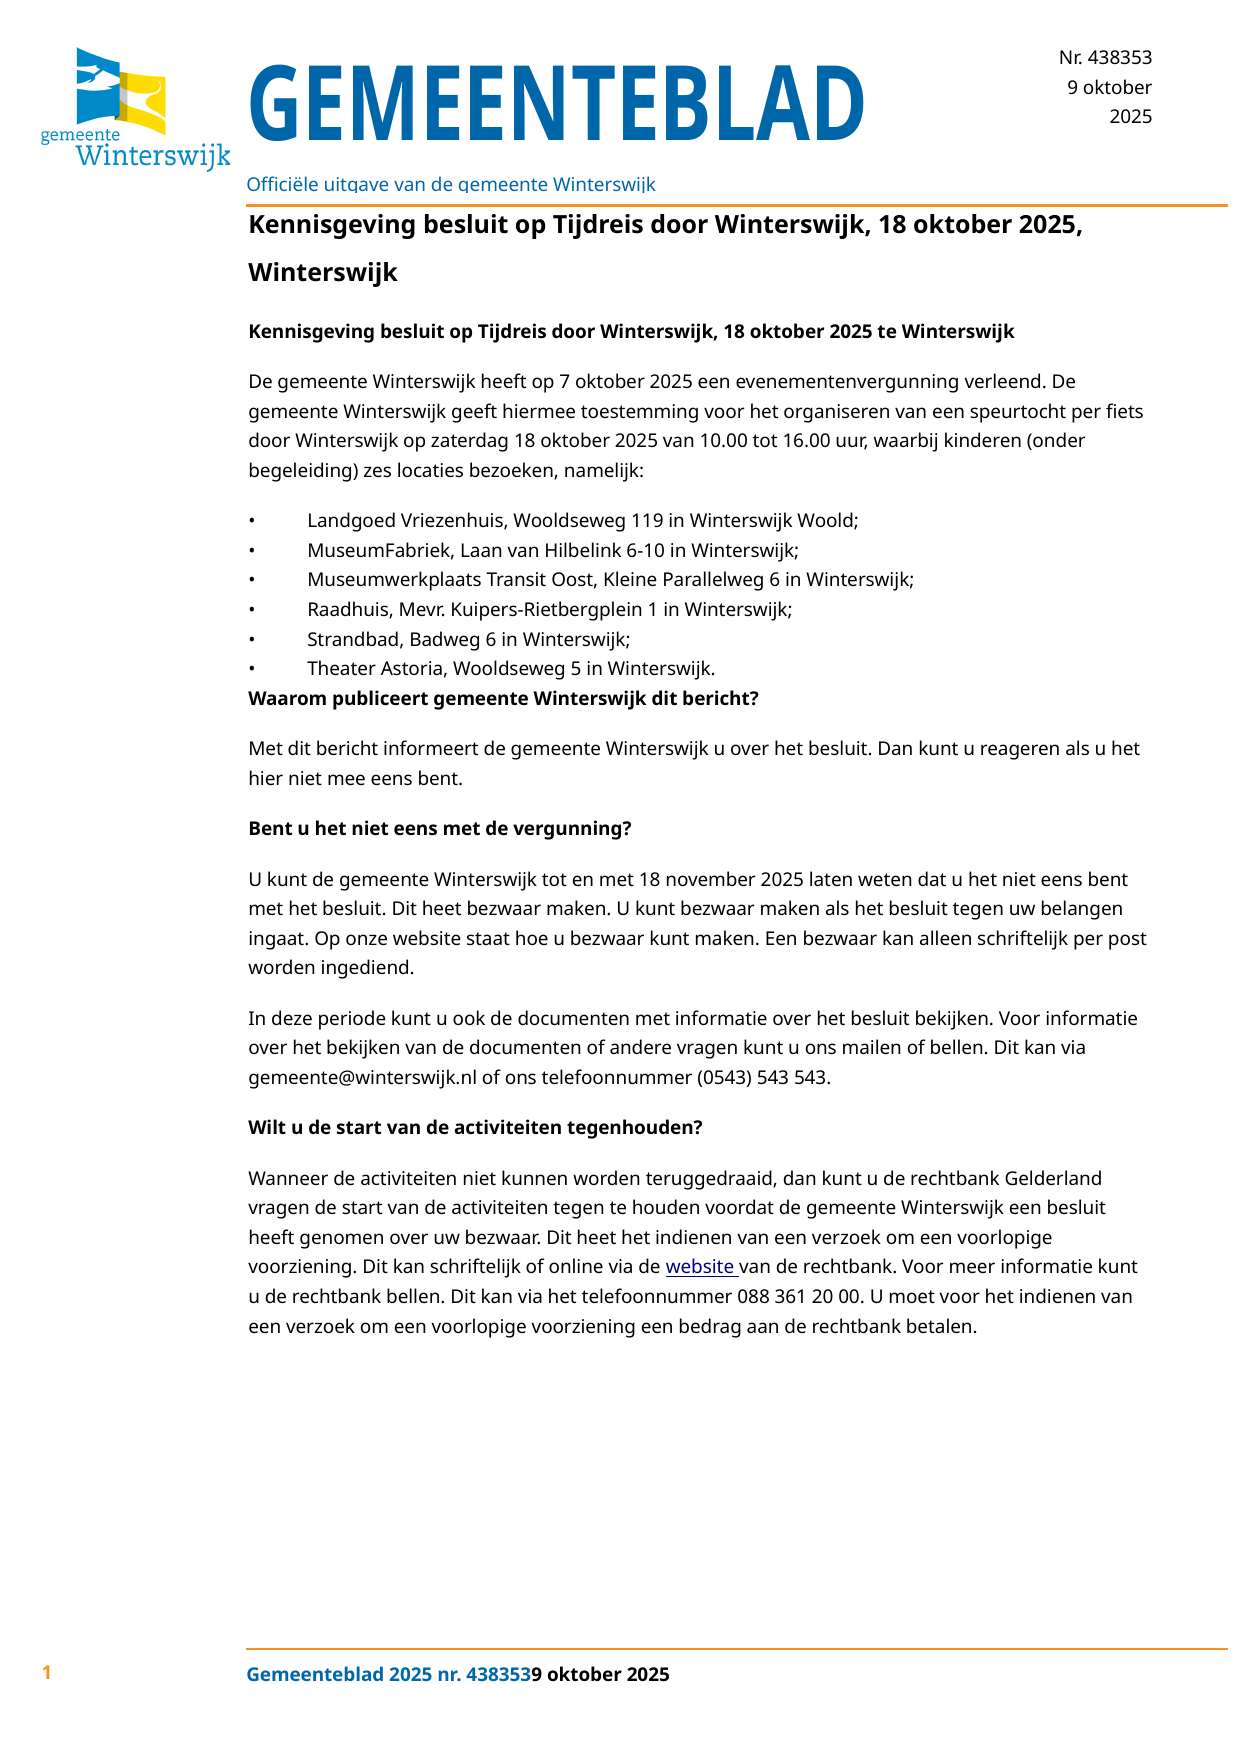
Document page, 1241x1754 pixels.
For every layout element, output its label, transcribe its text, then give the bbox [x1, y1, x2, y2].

text De gemeente Winterswijk heeft op 7 oktober 2025 een evenementenvergunning verleend. De gemeente Winterswijk geeft hiermee toestemming voor het organiseren van een speurtocht per fiets door Winterswijk op zaterdag 18 oktober 2025 van 10.00 tot 16.00 uur, waarbij kinderen (onder begeleiding) zes locaties bezoeken, namelijk: [248, 368, 1152, 483]
list Strandbad, Badweg 6 in Winterswijk; [248, 626, 1152, 652]
text Wilt u de start van de activiteiten tegenhouden? [248, 1114, 1152, 1140]
text Wanneer de activiteiten niet kunnen worden teruggedraaid, dan kunt u de rechtbank Gelderland vragen de start van de activiteiten tegen te houden voordat de gemeente Winterswijk een besluit heeft genomen over uw bezwaar. Dit heet het indienen van een verzoek om een voorlopige voorziening. Dit kan schriftelijk of online via de website van de rechtbank. Voor meer informatie kunt u de rechtbank bellen. Dit kan via het telefoonnummer 088 361 20 00. U moet voor het indienen van een verzoek om een voorlopige voorziening een bedrag aan de rechtbank betalen. [248, 1165, 1152, 1339]
picture [225, 153, 231, 162]
text Met dit bericht informeert de gemeente Winterswijk u over het besluit. Dan kunt u reageren als u het hier niet mee eens bent. [248, 735, 1152, 791]
list MuseumFabriek, Laan van Hilbelink 6-10 in Winterswijk; [248, 537, 1152, 563]
text U kunt de gemeente Winterswijk tot en met 18 november 2025 laten weten dat u het niet eens bent met het besluit. Dit heet bezwaar maken. U kunt bezwaar maken als het besluit tegen uw belangen ingaat. Op onze website staat hoe u bezwaar kunt maken. Een bezwaar kan alleen schriftelijk per post worden ingediend. [248, 866, 1152, 980]
list Raadhuis, Mevr. Kuipers-Rietbergplein 1 in Winterswijk; [248, 596, 1152, 622]
picture [41, 47, 231, 172]
list Museumwerkplaats Transit Oost, Kleine Parallelweg 6 in Winterswijk; [248, 567, 1152, 592]
text In deze periode kunt u ook de documenten met informatie over het besluit bekijken. Voor informatie over het bekijken van de documenten of andere vragen kunt u ons mailen of bellen. Dit kan via gemeente@winterswijk.nl of ons telefoonnummer (0543) 543 543. [248, 1005, 1152, 1090]
text Kennisgeving besluit op Tijdreis door Winterswijk, 18 oktober 2025, Winterswijk [248, 207, 1152, 288]
list Landgoed Vriezenhuis, Wooldseweg 119 in Winterswijk Woold; [248, 507, 1152, 533]
text Bent u het niet eens met de vergunning? [248, 815, 1152, 841]
text Kennisgeving besluit op Tijdreis door Winterswijk, 18 oktober 2025 te Winterswijk [248, 318, 1152, 344]
text Waarom publiceert gemeente Winterswijk dit bericht? [248, 685, 1152, 711]
list Theater Astoria, Wooldseweg 5 in Winterswijk. [248, 655, 1152, 681]
